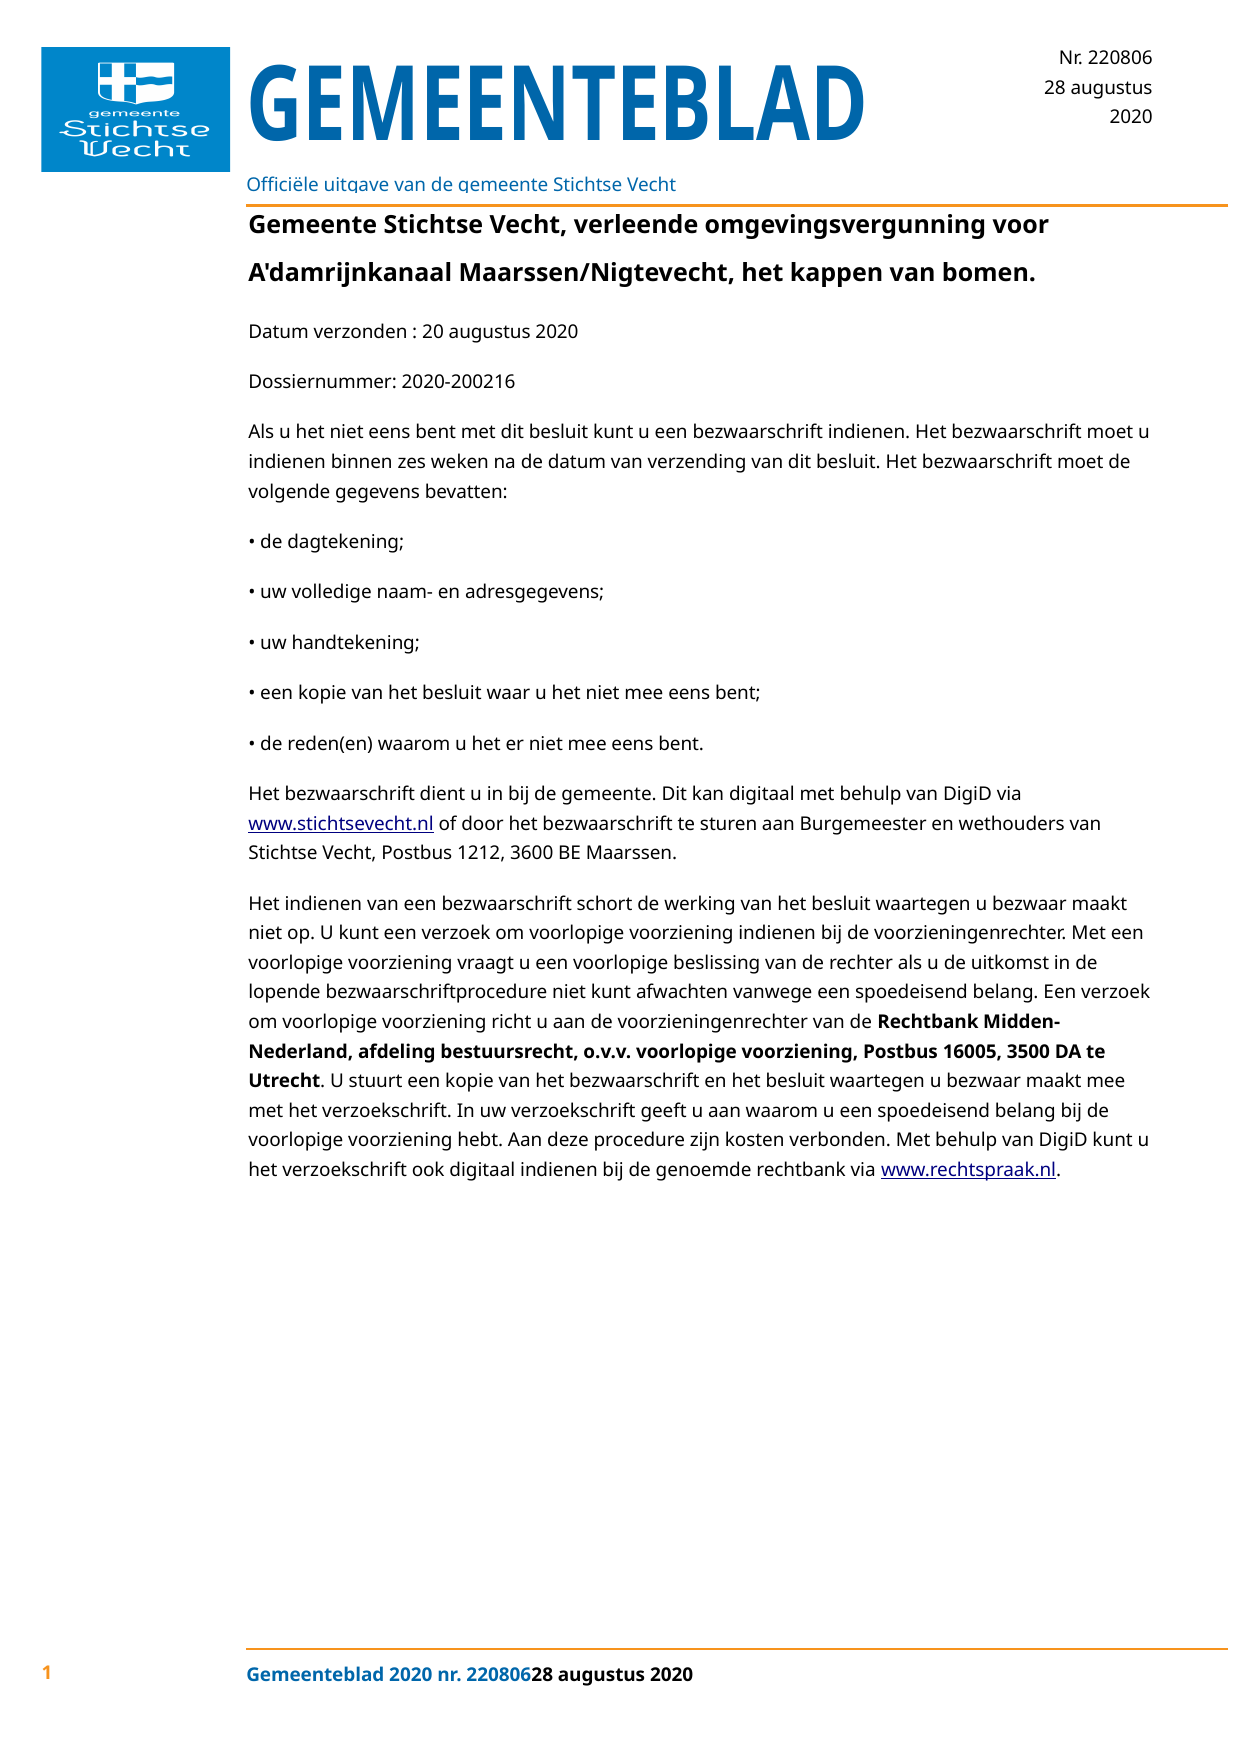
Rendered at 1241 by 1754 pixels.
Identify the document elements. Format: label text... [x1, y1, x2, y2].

text Het bezwaarschrift dient u in bij de gemeente. Dit kan digitaal met behulp van DigiD via www.stichtsevecht.nl of door het bezwaarschrift te sturen aan Burgemeester en wethouders van Stichtse Vecht, Postbus 1212, 3600 BE Maarssen. [248, 780, 1152, 865]
picture [99, 63, 135, 101]
text • uw volledige naam- en adresgegevens; [248, 579, 1152, 604]
text Het indienen van een bezwaarschrift schort de werking van het besluit waartegen u bezwaar maakt niet op. U kunt een verzoek om voorlopige voorziening indienen bij de voorzieningenrechter. Met een voorlopige voorziening vraagt u een voorlopige beslissing van de rechter als u de uitkomst in de lopende bezwaarschriftprocedure niet kunt afwachten vanwege een spoedeisend belang. Een verzoek om voorlopige voorziening richt u aan de voorzieningenrechter van de Rechtbank Midden-Nederland, afdeling bestuursrecht, o.v.v. voorlopige voorziening, Postbus 16005, 3500 DA te Utrecht. U stuurt een kopie van het bezwaarschrift en het besluit waartegen u bezwaar maakt mee met het verzoekschrift. In uw verzoekschrift geeft u aan waarom u een spoedeisend belang bij de voorlopige voorziening hebt. Aan deze procedure zijn kosten verbonden. Met behulp van DigiD kunt u het verzoekschrift ook digitaal indienen bij de genoemde rechtbank via www.rechtspraak.nl. [248, 890, 1152, 1182]
text Gemeente Stichtse Vecht, verleende omgevingsvergunning voor A'damrijnkanaal Maarssen/Nigtevecht, het kappen van bomen. [248, 207, 1152, 288]
text • uw handtekening; [248, 629, 1152, 655]
picture [137, 63, 174, 103]
text • een kopie van het besluit waar u het niet mee eens bent; [248, 679, 1152, 705]
text Als u het niet eens bent met dit besluit kunt u een bezwaarschrift indienen. Het bezwaarschrift moet u indienen binnen zes weken na de datum van verzending van dit besluit. Het bezwaarschrift moet de volgende gegevens bevatten: [248, 419, 1152, 504]
text • de dagtekening; [248, 528, 1152, 554]
text Datum verzonden : 20 augustus 2020 [248, 318, 1152, 344]
text Dossiernummer: 2020-200216 [248, 368, 1152, 394]
text • de reden(en) waarom u het er niet mee eens bent. [248, 730, 1152, 756]
